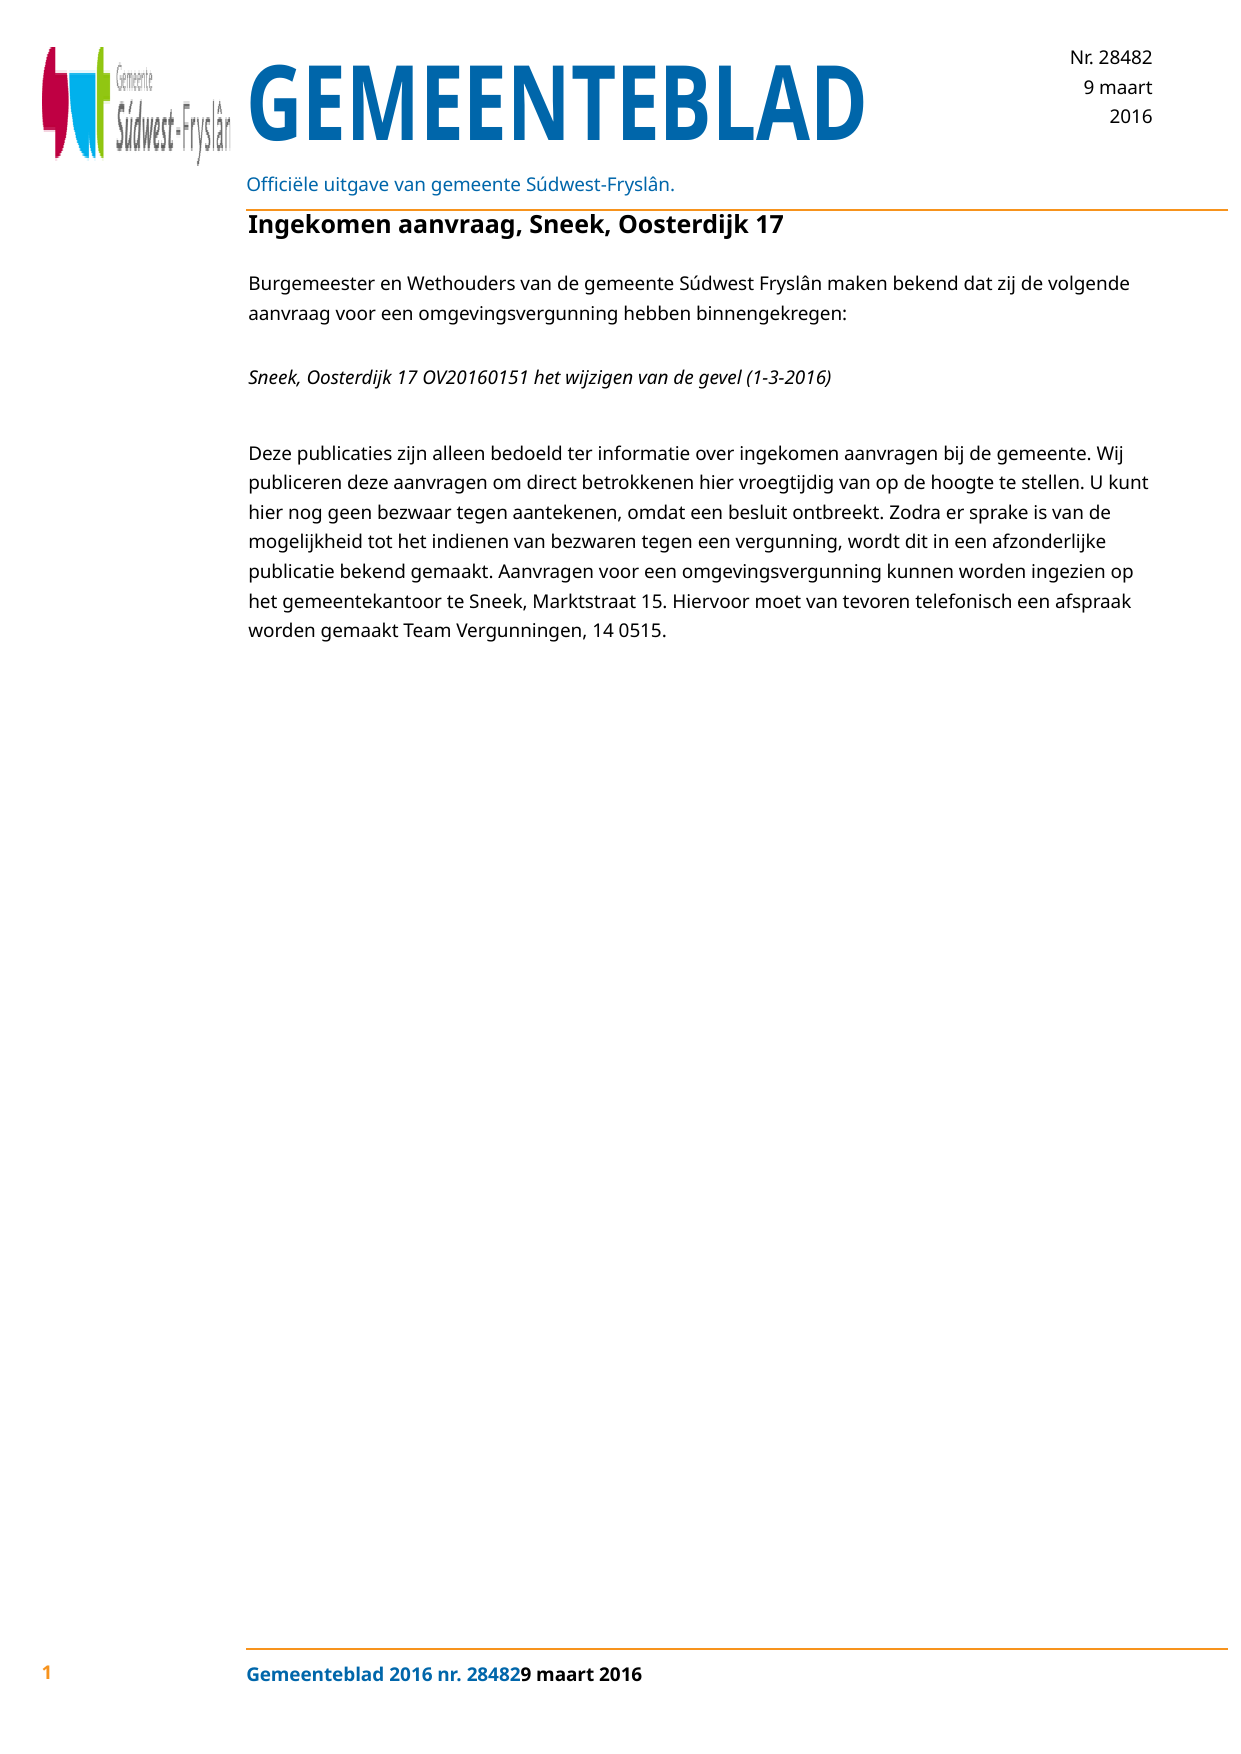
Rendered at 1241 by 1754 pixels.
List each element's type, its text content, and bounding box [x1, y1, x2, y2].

text Ingekomen aanvraag, Sneek, Oosterdijk 17 [248, 211, 1152, 241]
text Deze publicaties zijn alleen bedoeld ter informatie over ingekomen aanvragen bij de gemeente. Wij publiceren deze aanvragen om direct betrokkenen hier vroegtijdig van op de hoogte te stellen. U kunt hier nog geen bezwaar tegen aantekenen, omdat een besluit ontbreekt. Zodra er sprake is van de mogelijkheid tot het indienen van bezwaren tegen een vergunning, wordt dit in een afzonderlijke publicatie bekend gemaakt. Aanvragen voor een omgevingsvergunning kunnen worden ingezien op het gemeentekantoor te Sneek, Marktstraat 15. Hiervoor moet van tevoren telefonisch een afspraak worden gemaakt Team Vergunningen, 14 0515. [248, 440, 1152, 643]
text Burgemeester en Wethouders van de gemeente Súdwest Fryslân maken bekend dat zij de volgende aanvraag voor een omgevingsvergunning hebben binnengekregen: [248, 270, 1152, 326]
picture [41, 47, 231, 172]
text Sneek, Oosterdijk 17 OV20160151 het wijzigen van de gevel (1-3-2016) [248, 364, 1152, 389]
